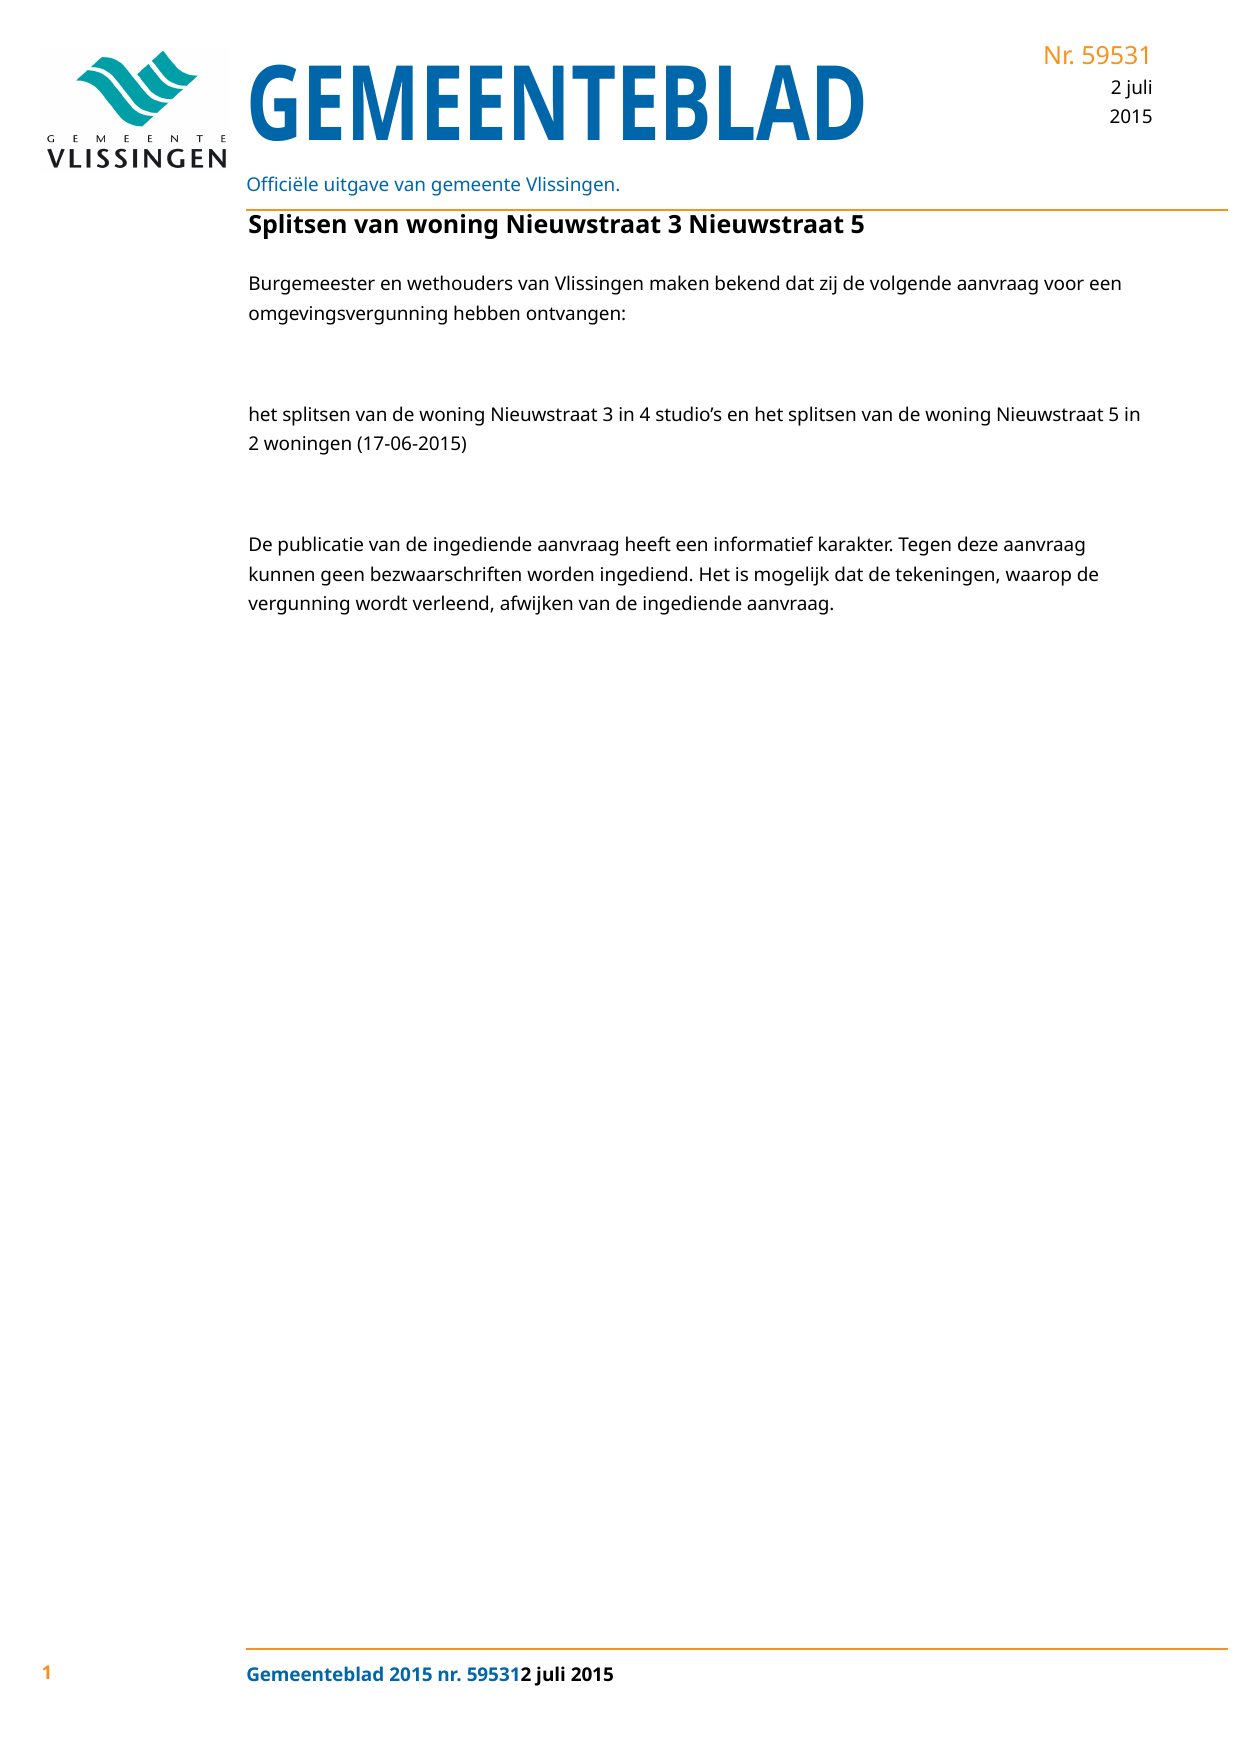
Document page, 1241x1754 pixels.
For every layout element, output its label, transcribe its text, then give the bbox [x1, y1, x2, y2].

picture [41, 47, 231, 172]
text Burgemeester en wethouders van Vlissingen maken bekend dat zij de volgende aanvraag voor een omgevingsvergunning hebben ontvangen: [248, 270, 1152, 326]
text De publicatie van de ingediende aanvraag heeft een informatief karakter. Tegen deze aanvraag kunnen geen bezwaarschriften worden ingediend. Het is mogelijk dat de tekeningen, waarop de vergunning wordt verleend, afwijken van de ingediende aanvraag. [248, 531, 1152, 616]
text Splitsen van woning Nieuwstraat 3 Nieuwstraat 5 [248, 211, 1152, 241]
text het splitsen van de woning Nieuwstraat 3 in 4 studio’s en het splitsen van de woning Nieuwstraat 5 in 2 woningen (17-06-2015) [248, 401, 1152, 456]
